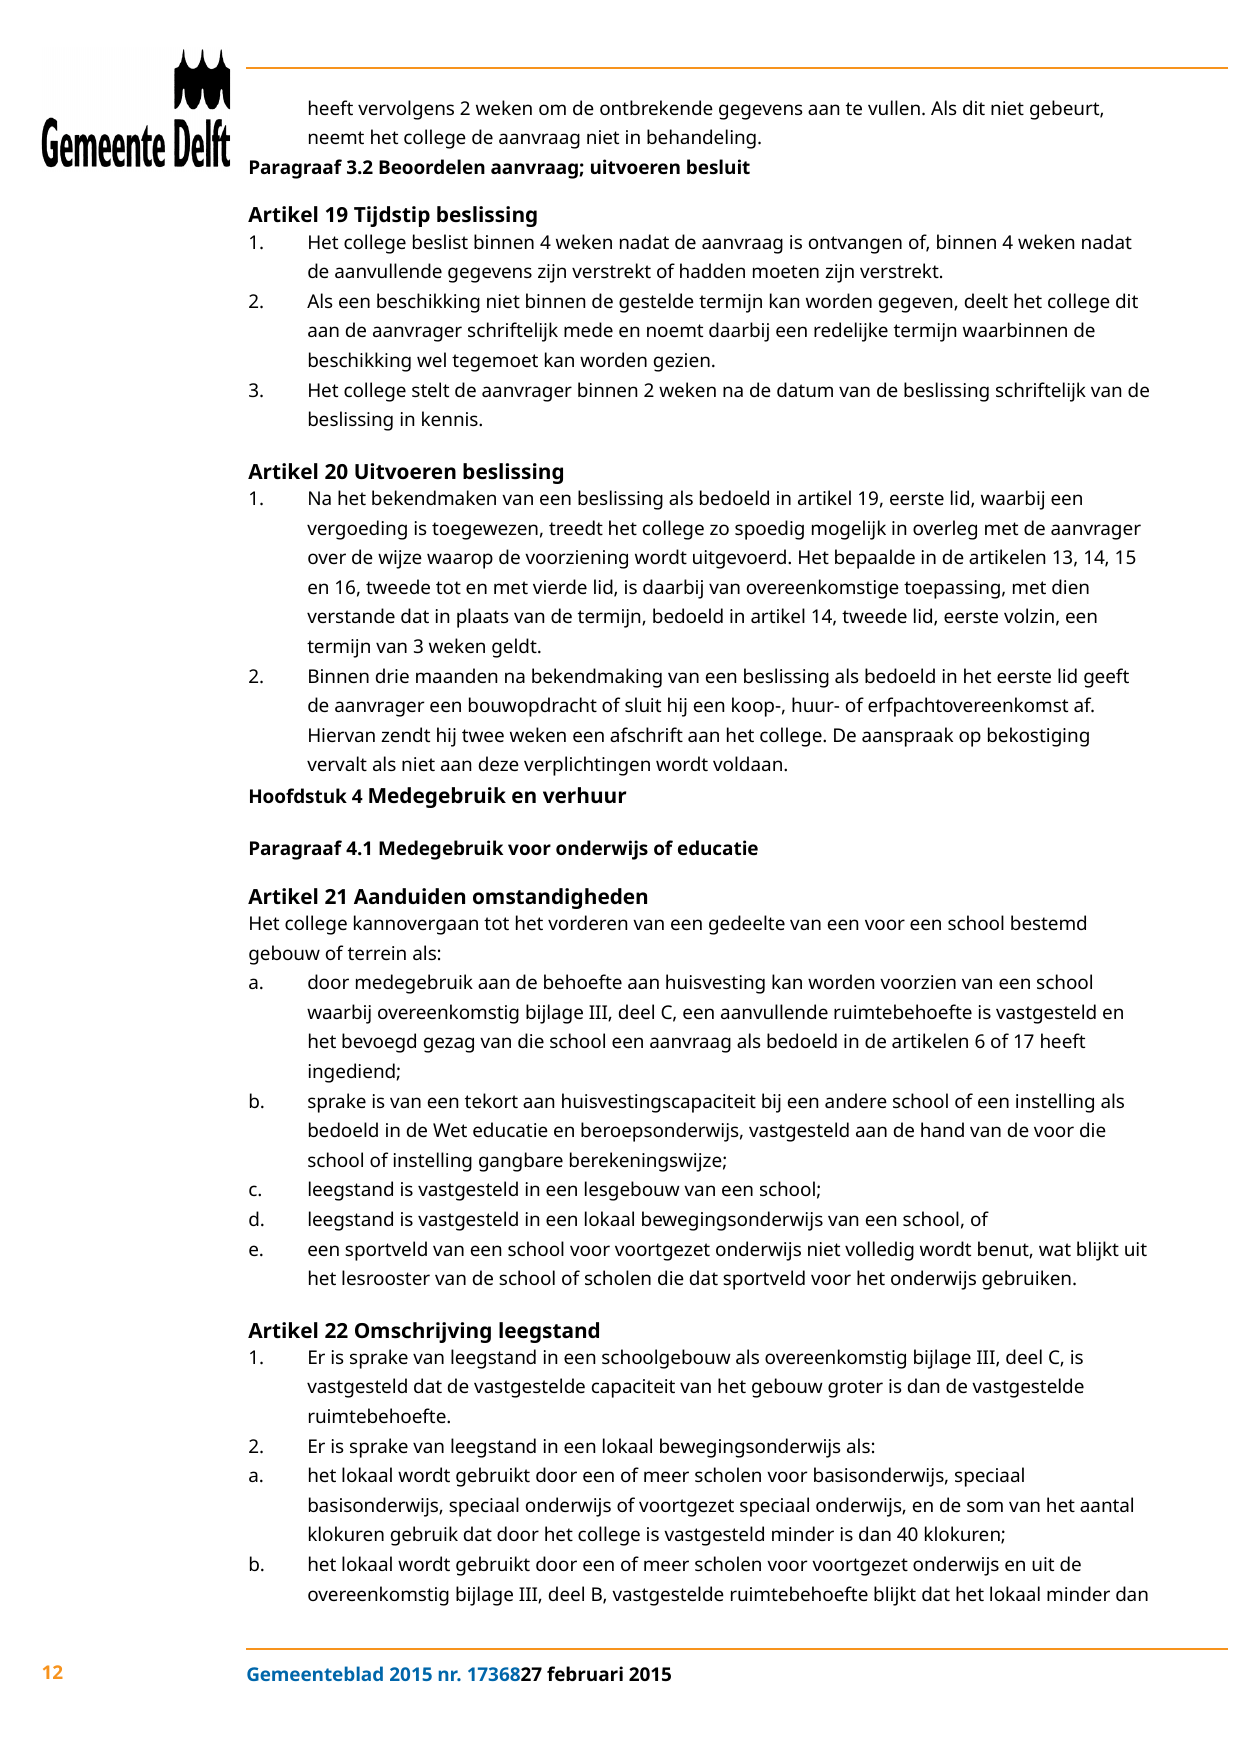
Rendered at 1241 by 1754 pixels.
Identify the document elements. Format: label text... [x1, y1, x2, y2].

list sprake is van een tekort aan huisvestingscapaciteit bij een andere school of een instelling als bedoeld in de Wet educatie en beroepsonderwijs, vastgesteld aan de hand van de voor die school of instelling gangbare berekeningswijze; [248, 1088, 1152, 1173]
list Het college beslist binnen 4 weken nadat de aanvraag is ontvangen of, binnen 4 weken nadat de aanvullende gegevens zijn verstrekt of hadden moeten zijn verstrekt. [248, 229, 1152, 284]
list Na het bekendmaken van een beslissing als bedoeld in artikel 19, eerste lid, waarbij een vergoeding is toegewezen, treedt het college zo spoedig mogelijk in overleg met de aanvrager over de wijze waarop de voorziening wordt uitgevoerd. Het bepaalde in de artikelen 13, 14, 15 en 16, tweede tot en met vierde lid, is daarbij van overeenkomstige toepassing, met dien verstande dat in plaats van de termijn, bedoeld in artikel 14, tweede lid, eerste volzin, een termijn van 3 weken geldt. [248, 485, 1152, 659]
list heeft vervolgens 2 weken om de ontbrekende gegevens aan te vullen. Als dit niet gebeurt, neemt het college de aanvraag niet in behandeling. [248, 95, 1152, 150]
list een sportveld van een school voor voortgezet onderwijs niet volledig wordt benut, wat blijkt uit het lesrooster van de school of scholen die dat sportveld voor het onderwijs gebruiken. [248, 1236, 1152, 1291]
picture [41, 47, 231, 172]
text Het college kannovergaan tot het vorderen van een gedeelte van een voor een school bestemd gebouw of terrein als: [248, 910, 1152, 966]
text Paragraaf 4.1 Medegebruik voor onderwijs of educatie [248, 835, 1152, 861]
text Artikel 20 Uitvoeren beslissing [248, 457, 1152, 485]
text Artikel 22 Omschrijving leegstand [248, 1316, 1152, 1344]
text Artikel 21 Aanduiden omstandigheden [248, 882, 1152, 910]
text Hoofdstuk 4 Medegebruik en verhuur [248, 781, 1152, 809]
list het lokaal wordt gebruikt door een of meer scholen voor voortgezet onderwijs en uit de overeenkomstig bijlage III, deel B, vastgestelde ruimtebehoefte blijkt dat het lokaal minder dan [248, 1551, 1152, 1607]
list het lokaal wordt gebruikt door een of meer scholen voor basisonderwijs, speciaal basisonderwijs, speciaal onderwijs of voortgezet speciaal onderwijs, en de som van het aantal klokuren gebruik dat door het college is vastgesteld minder is dan 40 klokuren; [248, 1462, 1152, 1547]
list leegstand is vastgesteld in een lesgebouw van een school; [248, 1177, 1152, 1202]
list Er is sprake van leegstand in een schoolgebouw als overeenkomstig bijlage III, deel C, is vastgesteld dat de vastgestelde capaciteit van het gebouw groter is dan de vastgestelde ruimtebehoefte. [248, 1344, 1152, 1429]
list Binnen drie maanden na bekendmaking van een beslissing als bedoeld in het eerste lid geeft de aanvrager een bouwopdracht of sluit hij een koop-, huur- of erfpachtovereenkomst af. Hiervan zendt hij twee weken een afschrift aan het college. De aanspraak op bekostiging vervalt als niet aan deze verplichtingen wordt voldaan. [248, 663, 1152, 777]
list door medegebruik aan de behoefte aan huisvesting kan worden voorzien van een school waarbij overeenkomstig bijlage III, deel C, een aanvullende ruimtebehoefte is vastgesteld en het bevoegd gezag van die school een aanvraag als bedoeld in de artikelen 6 of 17 heeft ingediend; [248, 969, 1152, 1084]
list Als een beschikking niet binnen de gestelde termijn kan worden gegeven, deelt het college dit aan de aanvrager schriftelijk mede en noemt daarbij een redelijke termijn waarbinnen de beschikking wel tegemoet kan worden gezien. [248, 288, 1152, 373]
text Paragraaf 3.2 Beoordelen aanvraag; uitvoeren besluit [248, 154, 1152, 180]
list Er is sprake van leegstand in een lokaal bewegingsonderwijs als: [248, 1433, 1152, 1459]
list leegstand is vastgesteld in een lokaal bewegingsonderwijs van een school, of [248, 1206, 1152, 1232]
list Het college stelt de aanvrager binnen 2 weken na de datum van de beslissing schriftelijk van de beslissing in kennis. [248, 377, 1152, 432]
text Artikel 19 Tijdstip beslissing [248, 201, 1152, 229]
